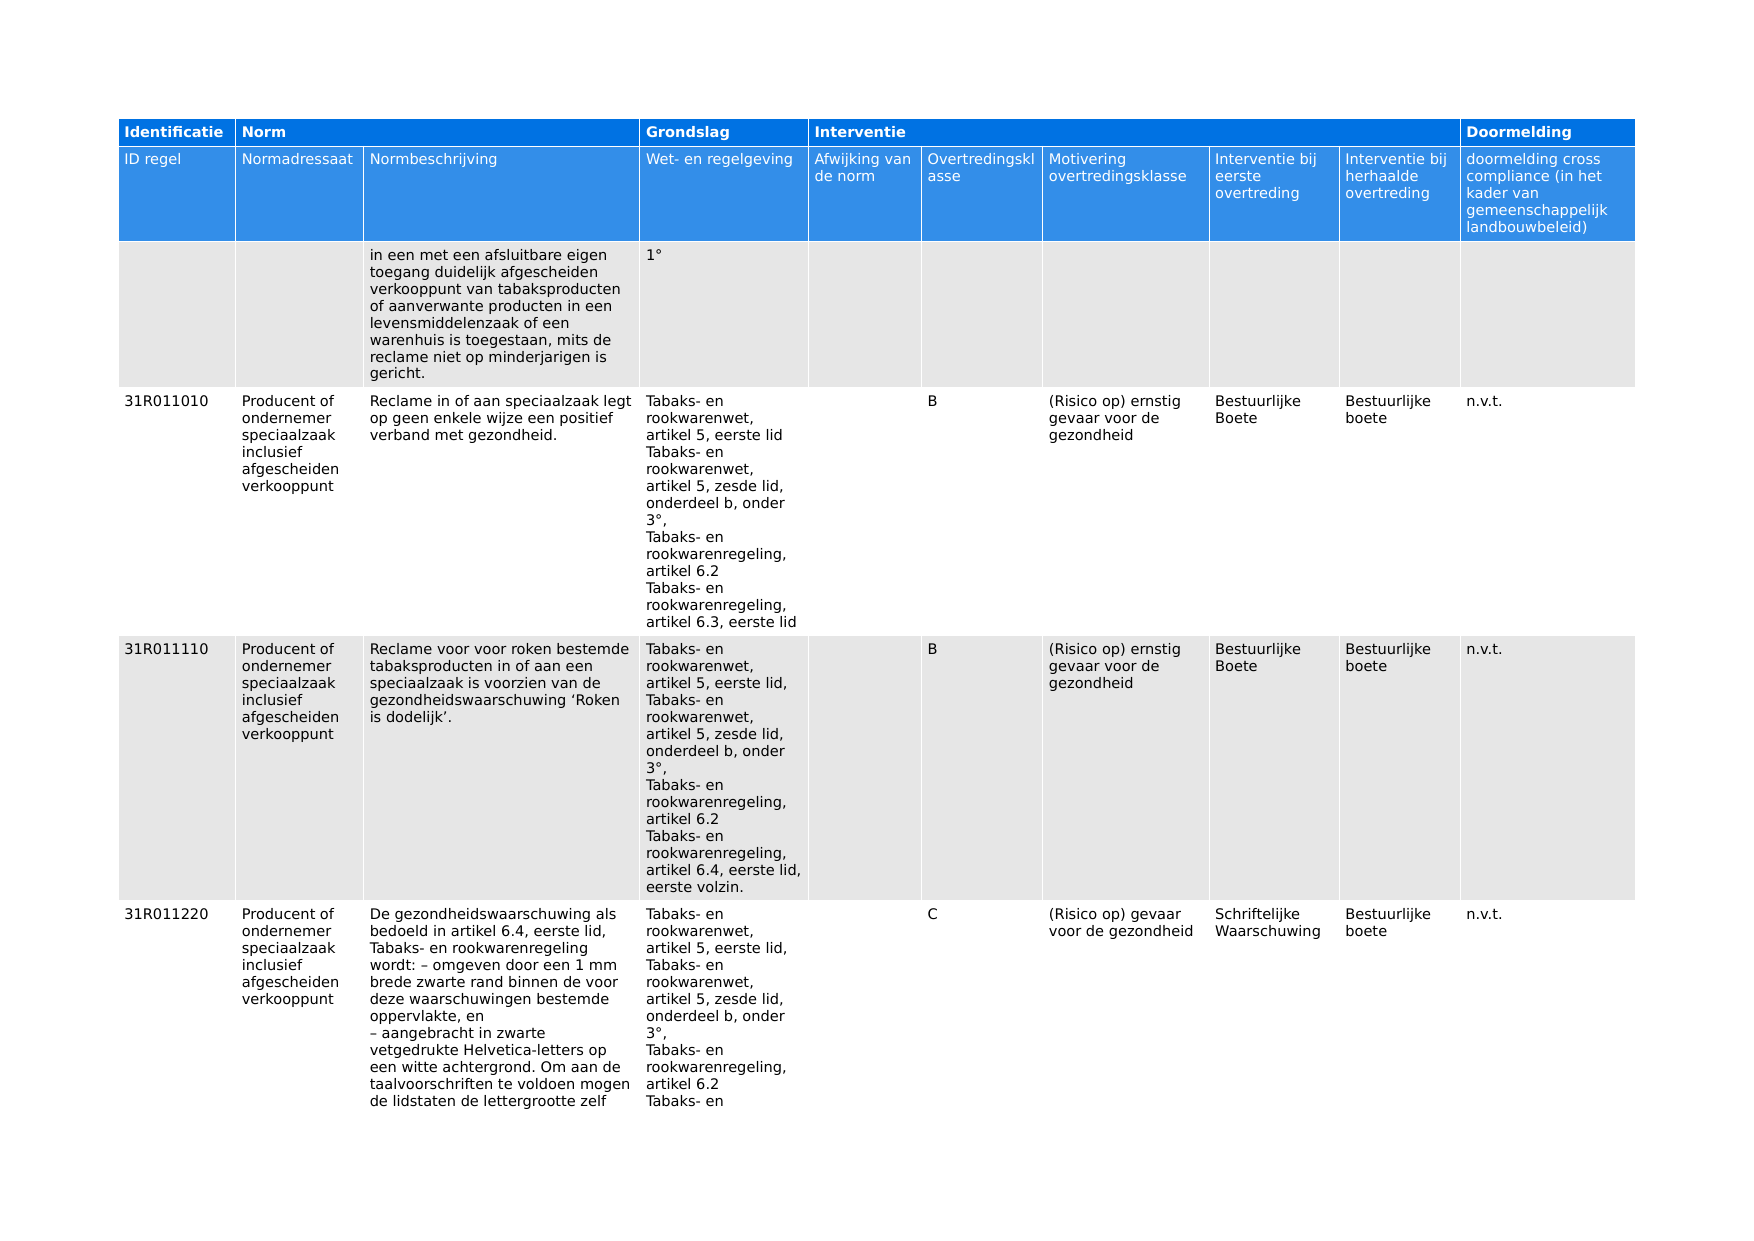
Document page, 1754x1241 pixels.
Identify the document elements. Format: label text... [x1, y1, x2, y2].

table_cell C [922, 901, 1042, 1114]
table_cell Producent of ondernemer speciaalzaak inclusief afgescheiden verkooppunt [236, 388, 363, 635]
table_cell 31R011010 [119, 388, 235, 635]
table_cell [1210, 242, 1339, 387]
table_cell Bestuurlijke boete [1340, 901, 1460, 1114]
table_cell [1043, 242, 1209, 387]
table_cell n.v.t. [1461, 636, 1635, 900]
table_header Doormelding [1461, 119, 1635, 146]
table_cell [236, 242, 363, 387]
table_cell Interventie bij herhaalde overtreding [1340, 147, 1460, 241]
table_cell Tabaks- en rookwarenwet, artikel 5, eerste lid, Tabaks- en rookwarenwet, artikel 5, zesde lid, onderdeel b, onder 3°, Tabaks- en rookwarenregeling, artikel 6.2 Tabaks- en rookwarenregeling, artikel 6.4, eerste lid, eerste volzin. [640, 636, 808, 900]
table_cell n.v.t. [1461, 388, 1635, 635]
table_cell in een met een afsluitbare eigen toegang duidelijk afgescheiden verkooppunt van tabaksproducten of aanverwante producten in een levensmiddelenzaak of een warenhuis is toegestaan, mits de reclame niet op minderjarigen is gericht. [364, 242, 639, 387]
table_cell Afwijking van de norm [809, 147, 921, 241]
table_cell Bestuurlijke Boete [1210, 636, 1339, 900]
table_cell Reclame in of aan speciaalzaak legt op geen enkele wijze een positief verband met gezondheid. [364, 388, 639, 635]
table_cell Producent of ondernemer speciaalzaak inclusief afgescheiden verkooppunt [236, 636, 363, 900]
table_header Norm [236, 119, 639, 146]
table_cell doormelding cross compliance (in het kader van gemeenschappelijk landbouwbeleid) [1461, 147, 1635, 241]
table_cell 31R011110 [119, 636, 235, 900]
table_cell Motivering overtredingsklasse [1043, 147, 1209, 241]
table_cell [1461, 242, 1635, 387]
table_cell [809, 242, 921, 387]
table_cell B [922, 636, 1042, 900]
table_cell [809, 388, 921, 635]
table_cell Normbeschrijving [364, 147, 639, 241]
table_cell [809, 636, 921, 900]
table_cell 1° [640, 242, 808, 387]
table_header Identificatie [119, 119, 235, 146]
table_cell (Risico op) ernstig gevaar voor de gezondheid [1043, 388, 1209, 635]
table_cell Bestuurlijke boete [1340, 636, 1460, 900]
table_cell Schriftelijke Waarschuwing [1210, 901, 1339, 1114]
table_cell Wet- en regelgeving [640, 147, 808, 241]
table_cell ID regel [119, 147, 235, 241]
table_cell 31R011220 [119, 901, 235, 1114]
table_cell B [922, 388, 1042, 635]
table_header Interventie [809, 119, 1460, 146]
table_cell n.v.t. [1461, 901, 1635, 1114]
table_cell De gezondheidswaarschuwing als bedoeld in artikel 6.4, eerste lid, Tabaks- en rookwarenregeling wordt: – omgeven door een 1 mm brede zwarte rand binnen de voor deze waarschuwingen bestemde oppervlakte, en – aangebracht in zwarte vetgedrukte Helvetica-letters op een witte achtergrond. Om aan de taalvoorschriften te voldoen mogen de lidstaten de lettergrootte zelf [364, 901, 639, 1114]
table_cell Bestuurlijke Boete [1210, 388, 1339, 635]
table_cell Tabaks- en rookwarenwet, artikel 5, eerste lid Tabaks- en rookwarenwet, artikel 5, zesde lid, onderdeel b, onder 3°, Tabaks- en rookwarenregeling, artikel 6.2 Tabaks- en rookwarenregeling, artikel 6.3, eerste lid [640, 388, 808, 635]
table_cell Normadressaat [236, 147, 363, 241]
table_cell Reclame voor voor roken bestemde tabaksproducten in of aan een speciaalzaak is voorzien van de gezondheidswaarschuwing ‘Roken is dodelijk’. [364, 636, 639, 900]
table_cell (Risico op) gevaar voor de gezondheid [1043, 901, 1209, 1114]
table_cell [809, 901, 921, 1114]
table_cell Producent of ondernemer speciaalzaak inclusief afgescheiden verkooppunt [236, 901, 363, 1114]
table_cell [119, 242, 235, 387]
table_cell Interventie bij eerste overtreding [1210, 147, 1339, 241]
table_cell [1340, 242, 1460, 387]
table_cell [922, 242, 1042, 387]
table_header Grondslag [640, 119, 808, 146]
table_cell (Risico op) ernstig gevaar voor de gezondheid [1043, 636, 1209, 900]
table_cell Bestuurlijke boete [1340, 388, 1460, 635]
table_cell Overtredingsklasse [922, 147, 1042, 241]
table_cell Tabaks- en rookwarenwet, artikel 5, eerste lid, Tabaks- en rookwarenwet, artikel 5, zesde lid, onderdeel b, onder 3°, Tabaks- en rookwarenregeling, artikel 6.2 Tabaks- en [640, 901, 808, 1114]
